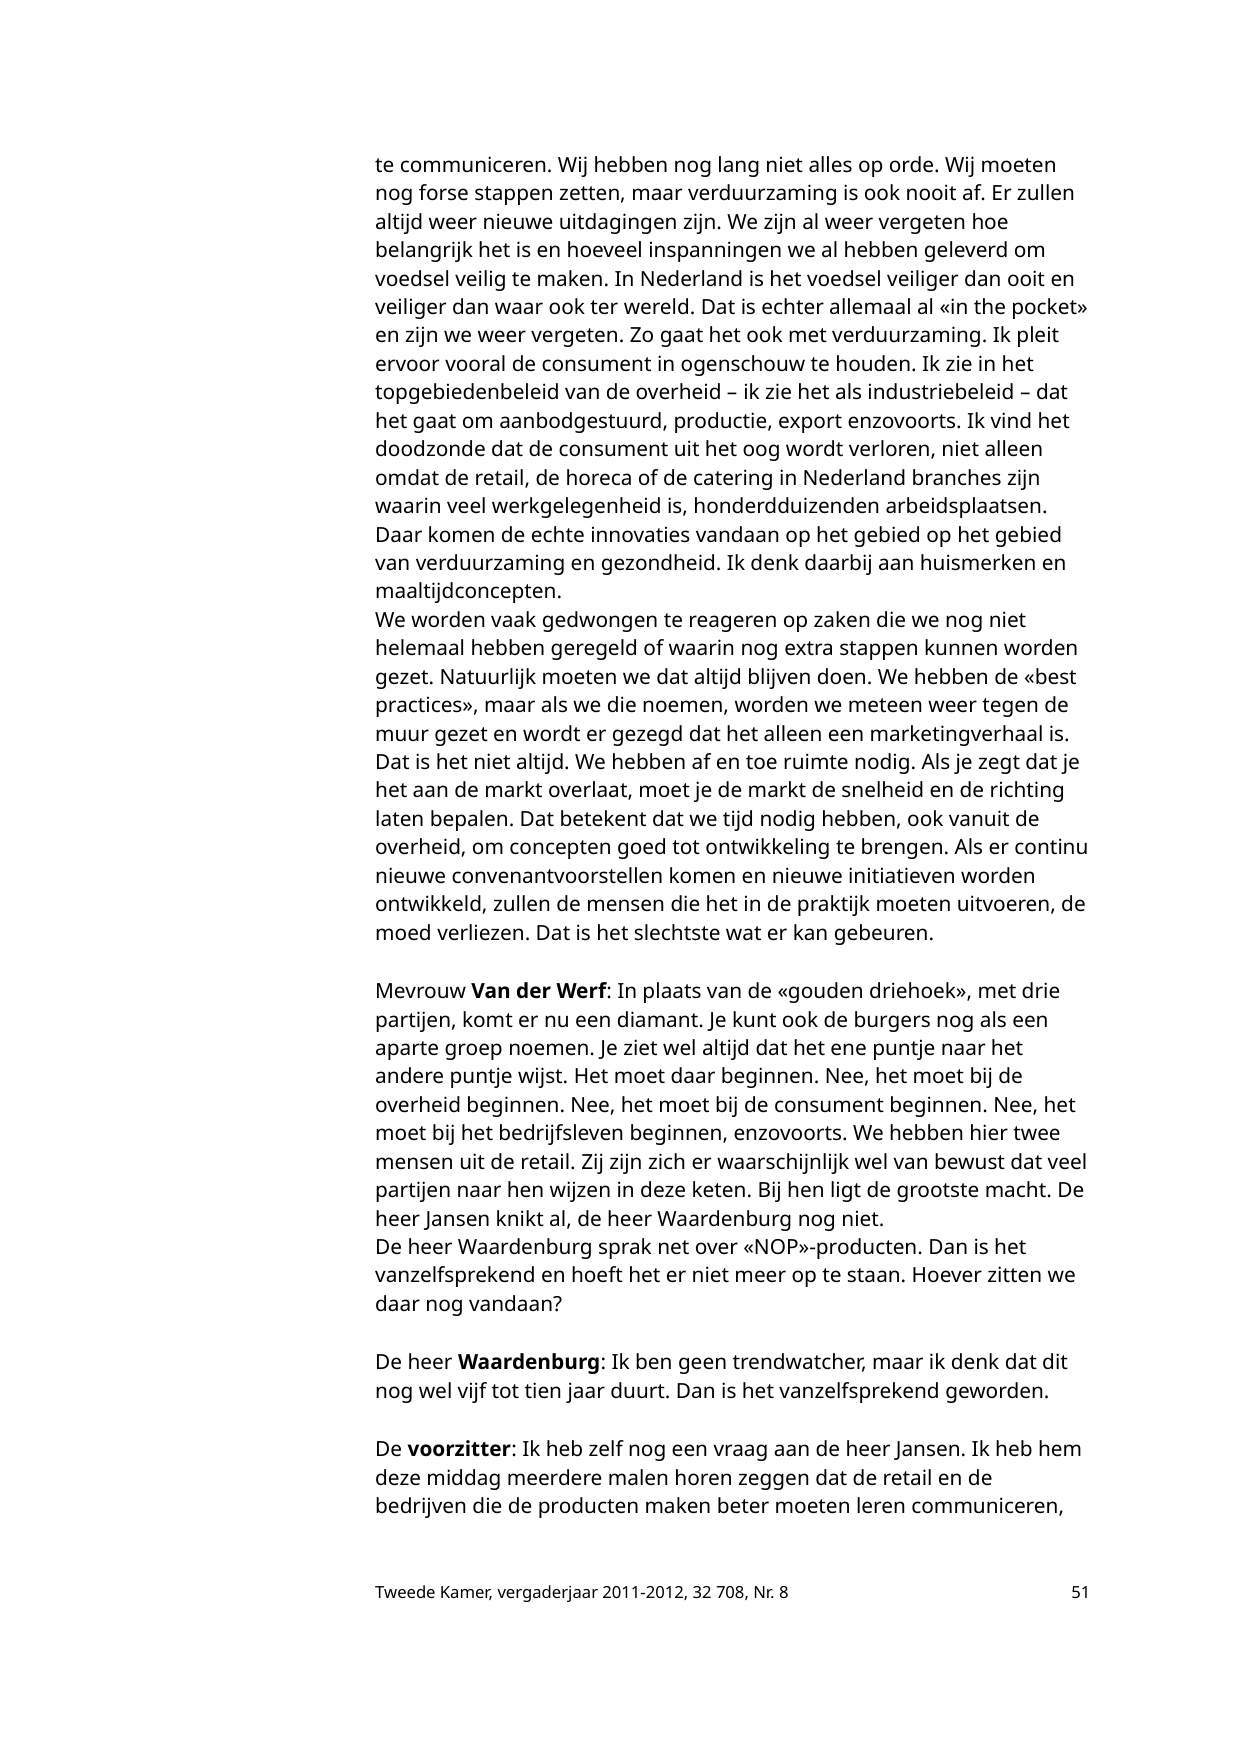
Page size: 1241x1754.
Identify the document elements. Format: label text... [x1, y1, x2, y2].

text We worden vaak gedwongen te reageren op zaken die we nog niet helemaal hebben geregeld of waarin nog extra stappen kunnen worden gezet. Natuurlijk moeten we dat altijd blijven doen. We hebben de «best practices», maar als we die noemen, worden we meteen weer tegen de muur gezet en wordt er gezegd dat het alleen een marketingverhaal is. Dat is het niet altijd. We hebben af en toe ruimte nodig. Als je zegt dat je het aan de markt overlaat, moet je de markt de snelheid en de richting laten bepalen. Dat betekent dat we tijd nodig hebben, ook vanuit de overheid, om concepten goed tot ontwikkeling te brengen. Als er continu nieuwe convenantvoorstellen komen en nieuwe initiatieven worden ontwikkeld, zullen de mensen die het in de praktijk moeten uitvoeren, de moed verliezen. Dat is het slechtste wat er kan gebeuren. [375, 605, 1090, 946]
text De heer Waardenburg: Ik ben geen trendwatcher, maar ik denk dat dit nog wel vijf tot tien jaar duurt. Dan is het vanzelfsprekend geworden. [375, 1347, 1090, 1404]
text te communiceren. Wij hebben nog lang niet alles op orde. Wij moeten nog forse stappen zetten, maar verduurzaming is ook nooit af. Er zullen altijd weer nieuwe uitdagingen zijn. We zijn al weer vergeten hoe belangrijk het is en hoeveel inspanningen we al hebben geleverd om voedsel veilig te maken. In Nederland is het voedsel veiliger dan ooit en veiliger dan waar ook ter wereld. Dat is echter allemaal al «in the pocket» en zijn we weer vergeten. Zo gaat het ook met verduurzaming. Ik pleit ervoor vooral de consument in ogenschouw te houden. Ik zie in het topgebiedenbeleid van de overheid – ik zie het als industriebeleid – dat het gaat om aanbodgestuurd, productie, export enzovoorts. Ik vind het doodzonde dat de consument uit het oog wordt verloren, niet alleen omdat de retail, de horeca of de catering in Nederland branches zijn waarin veel werkgelegenheid is, honderdduizenden arbeidsplaatsen. Daar komen de echte innovaties vandaan op het gebied op het gebied van verduurzaming en gezondheid. Ik denk daarbij aan huismerken en maaltijdconcepten. [375, 150, 1090, 605]
text De heer Waardenburg sprak net over «NOP»-producten. Dan is het vanzelfsprekend en hoeft het er niet meer op te staan. Hoever zitten we daar nog vandaan? [375, 1232, 1090, 1317]
text Mevrouw Van der Werf: In plaats van de «gouden driehoek», met drie partijen, komt er nu een diamant. Je kunt ook de burgers nog als een aparte groep noemen. Je ziet wel altijd dat het ene puntje naar het andere puntje wijst. Het moet daar beginnen. Nee, het moet bij de overheid beginnen. Nee, het moet bij de consument beginnen. Nee, het moet bij het bedrijfsleven beginnen, enzovoorts. We hebben hier twee mensen uit de retail. Zij zijn zich er waarschijnlijk wel van bewust dat veel partijen naar hen wijzen in deze keten. Bij hen ligt de grootste macht. De heer Jansen knikt al, de heer Waardenburg nog niet. [375, 976, 1090, 1232]
text De voorzitter: Ik heb zelf nog een vraag aan de heer Jansen. Ik heb hem deze middag meerdere malen horen zeggen dat de retail en de bedrijven die de producten maken beter moeten leren communiceren, [375, 1434, 1090, 1520]
